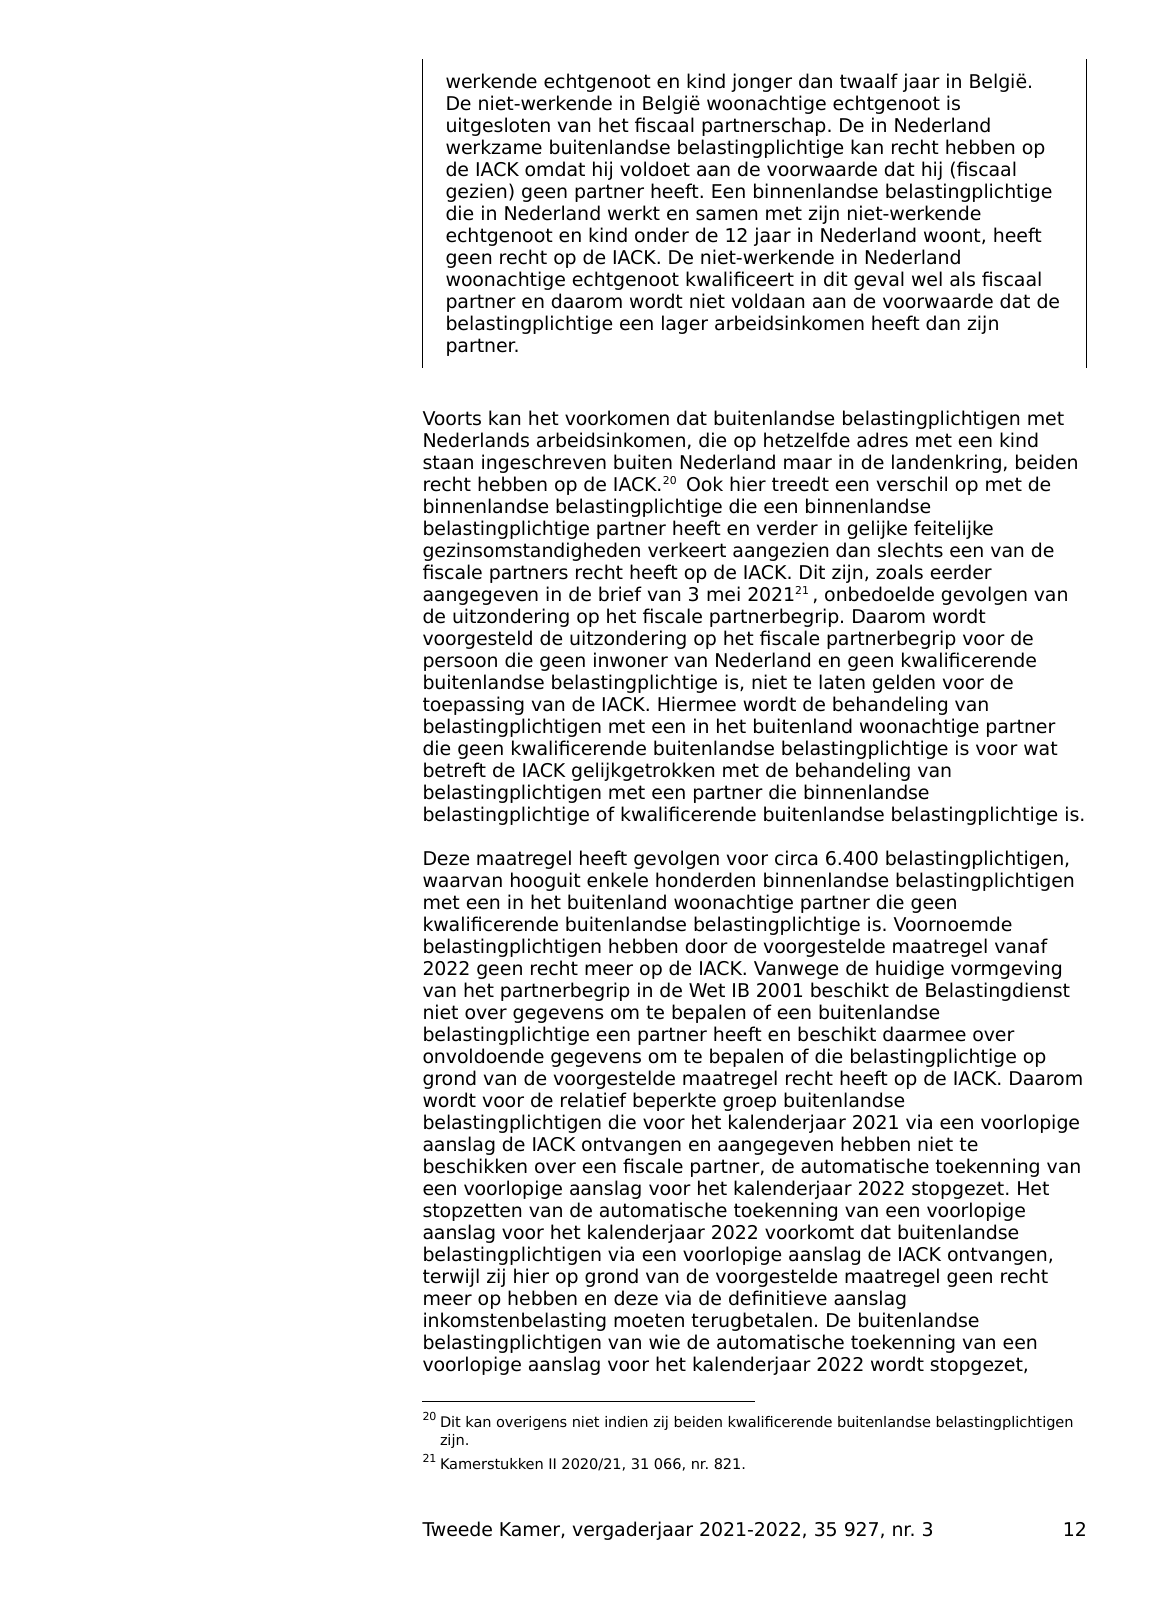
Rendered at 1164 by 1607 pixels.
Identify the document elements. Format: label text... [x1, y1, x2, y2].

text Dit kan overigens niet indien zij beiden kwalificerende buitenlandse belastingplichtigen zijn. [422, 1410, 1087, 1449]
text Deze maatregel heeft gevolgen voor circa 6.400 belastingplichtigen, waarvan hooguit enkele honderden binnenlandse belastingplichtigen met een in het buitenland woonachtige partner die geen kwalificerende buitenlandse belastingplichtige is. Voornoemde belastingplichtigen hebben door de voorgestelde maatregel vanaf 2022 geen recht meer op de IACK. Vanwege de huidige vormgeving van het partnerbegrip in de Wet IB 2001 beschikt de Belastingdienst niet over gegevens om te bepalen of een buitenlandse belastingplichtige een partner heeft en beschikt daarmee over onvoldoende gegevens om te bepalen of die belastingplichtige op grond van de voorgestelde maatregel recht heeft op de IACK. Daarom wordt voor de relatief beperkte groep buitenlandse belastingplichtigen die voor het kalenderjaar 2021 via een voorlopige aanslag de IACK ontvangen en aangegeven hebben niet te beschikken over een fiscale partner, de automatische toekenning van een voorlopige aanslag voor het kalenderjaar 2022 stopgezet. Het stopzetten van de automatische toekenning van een voorlopige aanslag voor het kalenderjaar 2022 voorkomt dat buitenlandse belastingplichtigen via een voorlopige aanslag de IACK ontvangen, terwijl zij hier op grond van de voorgestelde maatregel geen recht meer op hebben en deze via de definitieve aanslag inkomstenbelasting moeten terugbetalen. De buitenlandse belastingplichtigen van wie de automatische toekenning van een voorlopige aanslag voor het kalenderjaar 2022 wordt stopgezet, [422, 848, 1087, 1376]
text Kamerstukken II 2020/21, 31 066, nr. 821. [422, 1452, 1087, 1474]
text Voorts kan het voorkomen dat buitenlandse belastingplichtigen met Nederlands arbeidsinkomen, die op hetzelfde adres met een kind staan ingeschreven buiten Nederland maar in de landenkring, beiden recht hebben op de IACK. Ook hier treedt een verschil op met de binnenlandse belastingplichtige die een binnenlandse belastingplichtige partner heeft en verder in gelijke feitelijke gezinsomstandigheden verkeert aangezien dan slechts een van de fiscale partners recht heeft op de IACK. Dit zijn, zoals eerder aangegeven in de brief van 3 mei 2021, onbedoelde gevolgen van de uitzondering op het fiscale partnerbegrip. Daarom wordt voorgesteld de uitzondering op het fiscale partnerbegrip voor de persoon die geen inwoner van Nederland en geen kwalificerende buitenlandse belastingplichtige is, niet te laten gelden voor de toepassing van de IACK. Hiermee wordt de behandeling van belastingplichtigen met een in het buitenland woonachtige partner die geen kwalificerende buitenlandse belastingplichtige is voor wat betreft de IACK gelijkgetrokken met de behandeling van belastingplichtigen met een partner die binnenlandse belastingplichtige of kwalificerende buitenlandse belastingplichtige is. [422, 408, 1087, 826]
table_header werkende echtgenoot en kind jonger dan twaalf jaar in België. De niet-werkende in België woonachtige echtgenoot is uitgesloten van het fiscaal partnerschap. De in Nederland werkzame buitenlandse belastingplichtige kan recht hebben op de IACK omdat hij voldoet aan de voorwaarde dat hij (fiscaal gezien) geen partner heeft. Een binnenlandse belastingplichtige die in Nederland werkt en samen met zijn niet-werkende echtgenoot en kind onder de 12 jaar in Nederland woont, heeft geen recht op de IACK. De niet-werkende in Nederland woonachtige echtgenoot kwalificeert in dit geval wel als fiscaal partner en daarom wordt niet voldaan aan de voorwaarde dat de belastingplichtige een lager arbeidsinkomen heeft dan zijn partner. [423, 59, 1086, 368]
